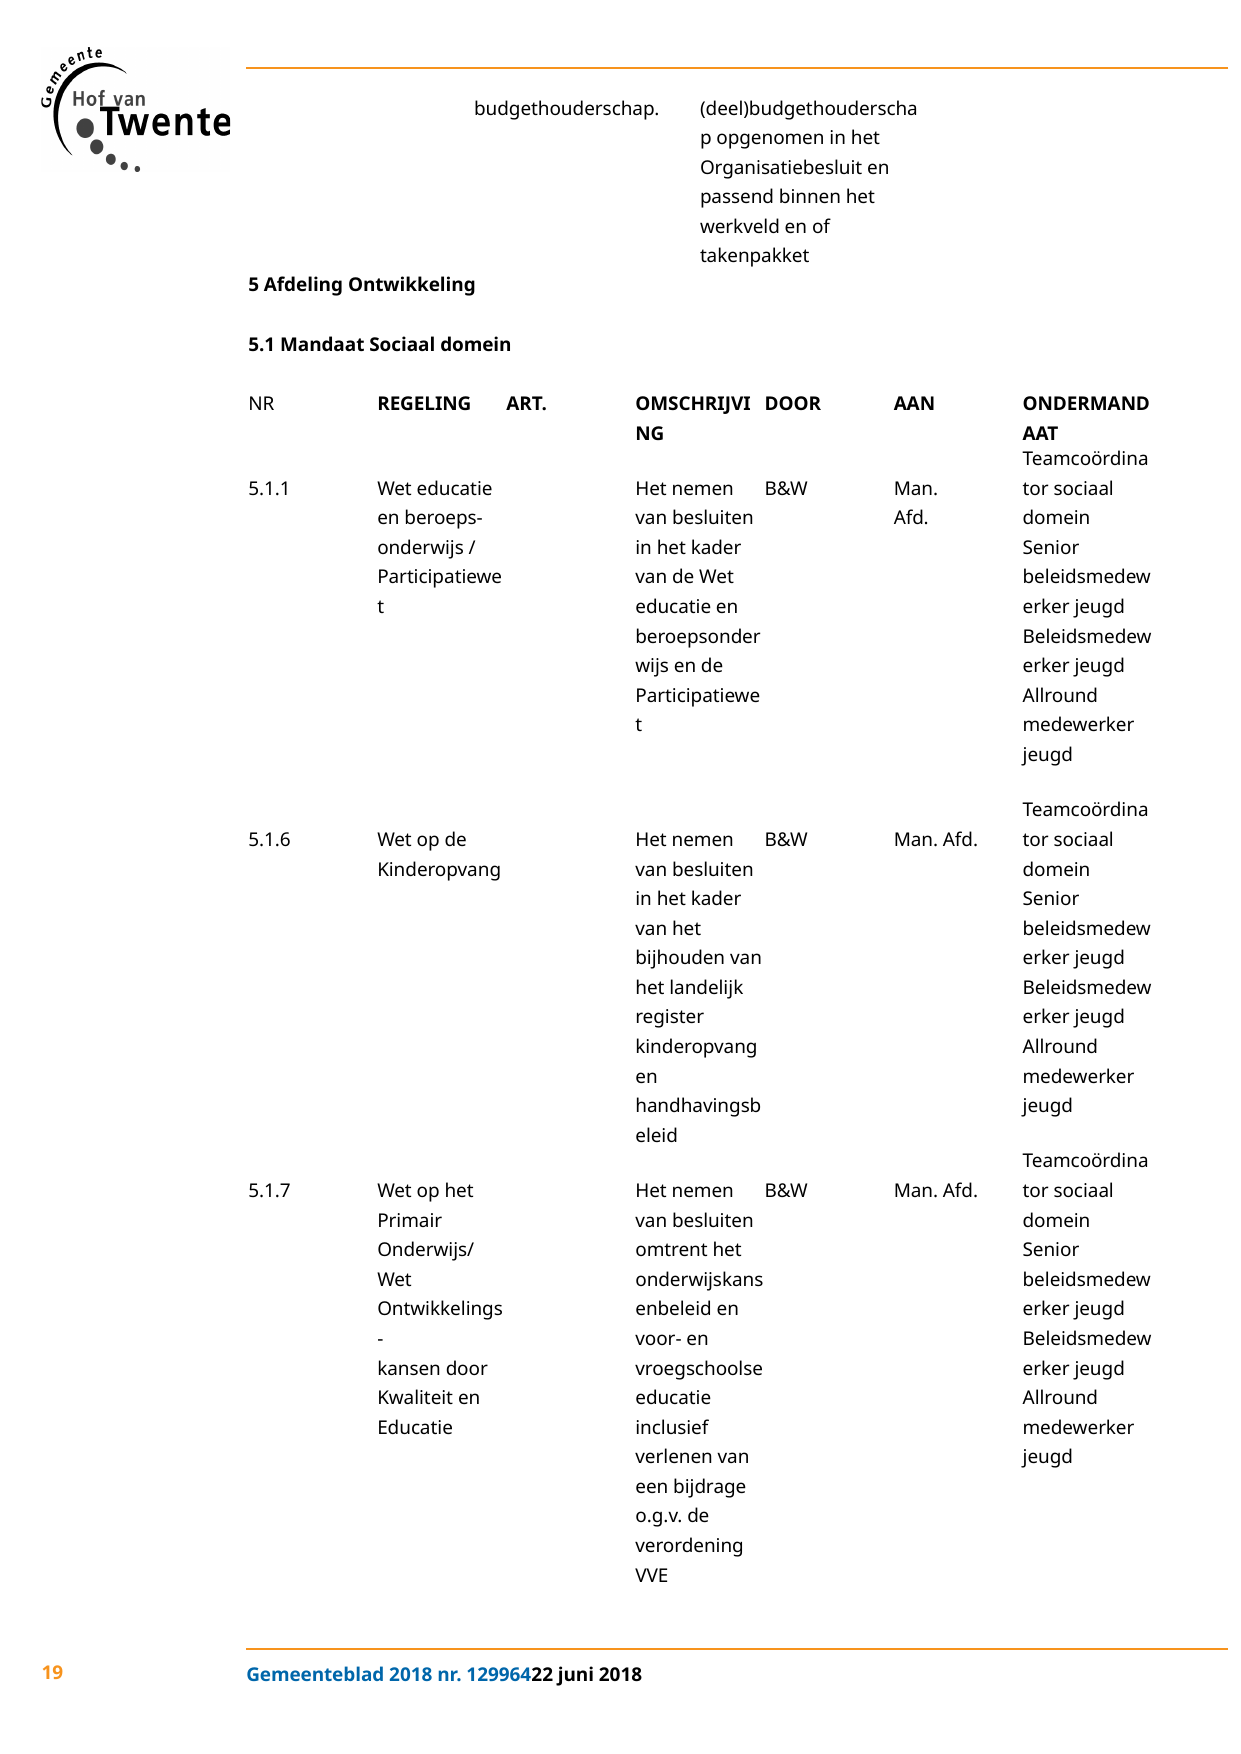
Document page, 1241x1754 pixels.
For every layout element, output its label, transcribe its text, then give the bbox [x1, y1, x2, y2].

table_header ONDERMANDAAT [1023, 390, 1152, 445]
table_cell [506, 445, 635, 797]
table_cell Het nemen van besluiten in het kader van de Wet educatie en beroepsonderwijs en de Participatiewet [635, 445, 764, 797]
table_cell Teamcoördinator sociaal domein Senior beleidsmedewerker jeugd Beleidsmedewerker jeugd Allround medewerker jeugd [1023, 1148, 1152, 1588]
table_cell Wet op het Primair Onderwijs/ Wet Ontwikkelings- kansen door Kwaliteit en Educatie [377, 1148, 506, 1588]
table_cell [248, 95, 474, 268]
table_cell Man. Afd. [894, 1148, 1022, 1588]
table_cell Het nemen van besluiten in het kader van het bijhouden van het landelijk register kinderopvang en handhavingsbeleid [635, 797, 764, 1148]
table_cell B&W [764, 1148, 893, 1588]
table_cell (deel)budgethouderschap opgenomen in het Organisatiebesluit en passend binnen het werkveld en of takenpakket [700, 95, 926, 268]
table_cell [926, 95, 1152, 268]
table_cell 5.1.1 [248, 445, 377, 797]
table_cell [506, 797, 635, 1148]
table_cell Teamcoördinator sociaal domein Senior beleidsmedewerker jeugd Beleidsmedewerker jeugd Allround medewerker jeugd [1023, 797, 1152, 1148]
table_header NR [248, 390, 377, 445]
table_cell Man. Afd. [894, 445, 1022, 797]
table_cell Het nemen van besluiten omtrent het onderwijskansenbeleid en voor- en vroegschoolse educatie inclusief verlenen van een bijdrage o.g.v. de verordening VVE [635, 1148, 764, 1588]
table_header AAN [894, 390, 1022, 445]
table_header REGELING [377, 390, 506, 445]
table_header DOOR [764, 390, 893, 445]
table_cell Wet op de Kinderopvang [377, 797, 506, 1148]
table_cell 5.1.6 [248, 797, 377, 1148]
text 5.1 Mandaat Sociaal domein [248, 331, 1152, 357]
picture [41, 47, 231, 172]
table_cell Man. Afd. [894, 797, 1022, 1148]
table_cell Wet educatie en beroeps-onderwijs / Participatiewet [377, 445, 506, 797]
table_cell [506, 1148, 635, 1588]
table_cell B&W [764, 445, 893, 797]
table_cell 5.1.7 [248, 1148, 377, 1588]
table_cell Teamcoördinator sociaal domein Senior beleidsmedewerker jeugd Beleidsmedewerker jeugd Allround medewerker jeugd [1023, 445, 1152, 797]
table_header OMSCHRIJVING [635, 390, 764, 445]
table_header ART. [506, 390, 635, 445]
table_cell budgethouderschap. [474, 95, 700, 268]
table_cell B&W [764, 797, 893, 1148]
text 5 Afdeling Ontwikkeling [248, 272, 1152, 297]
